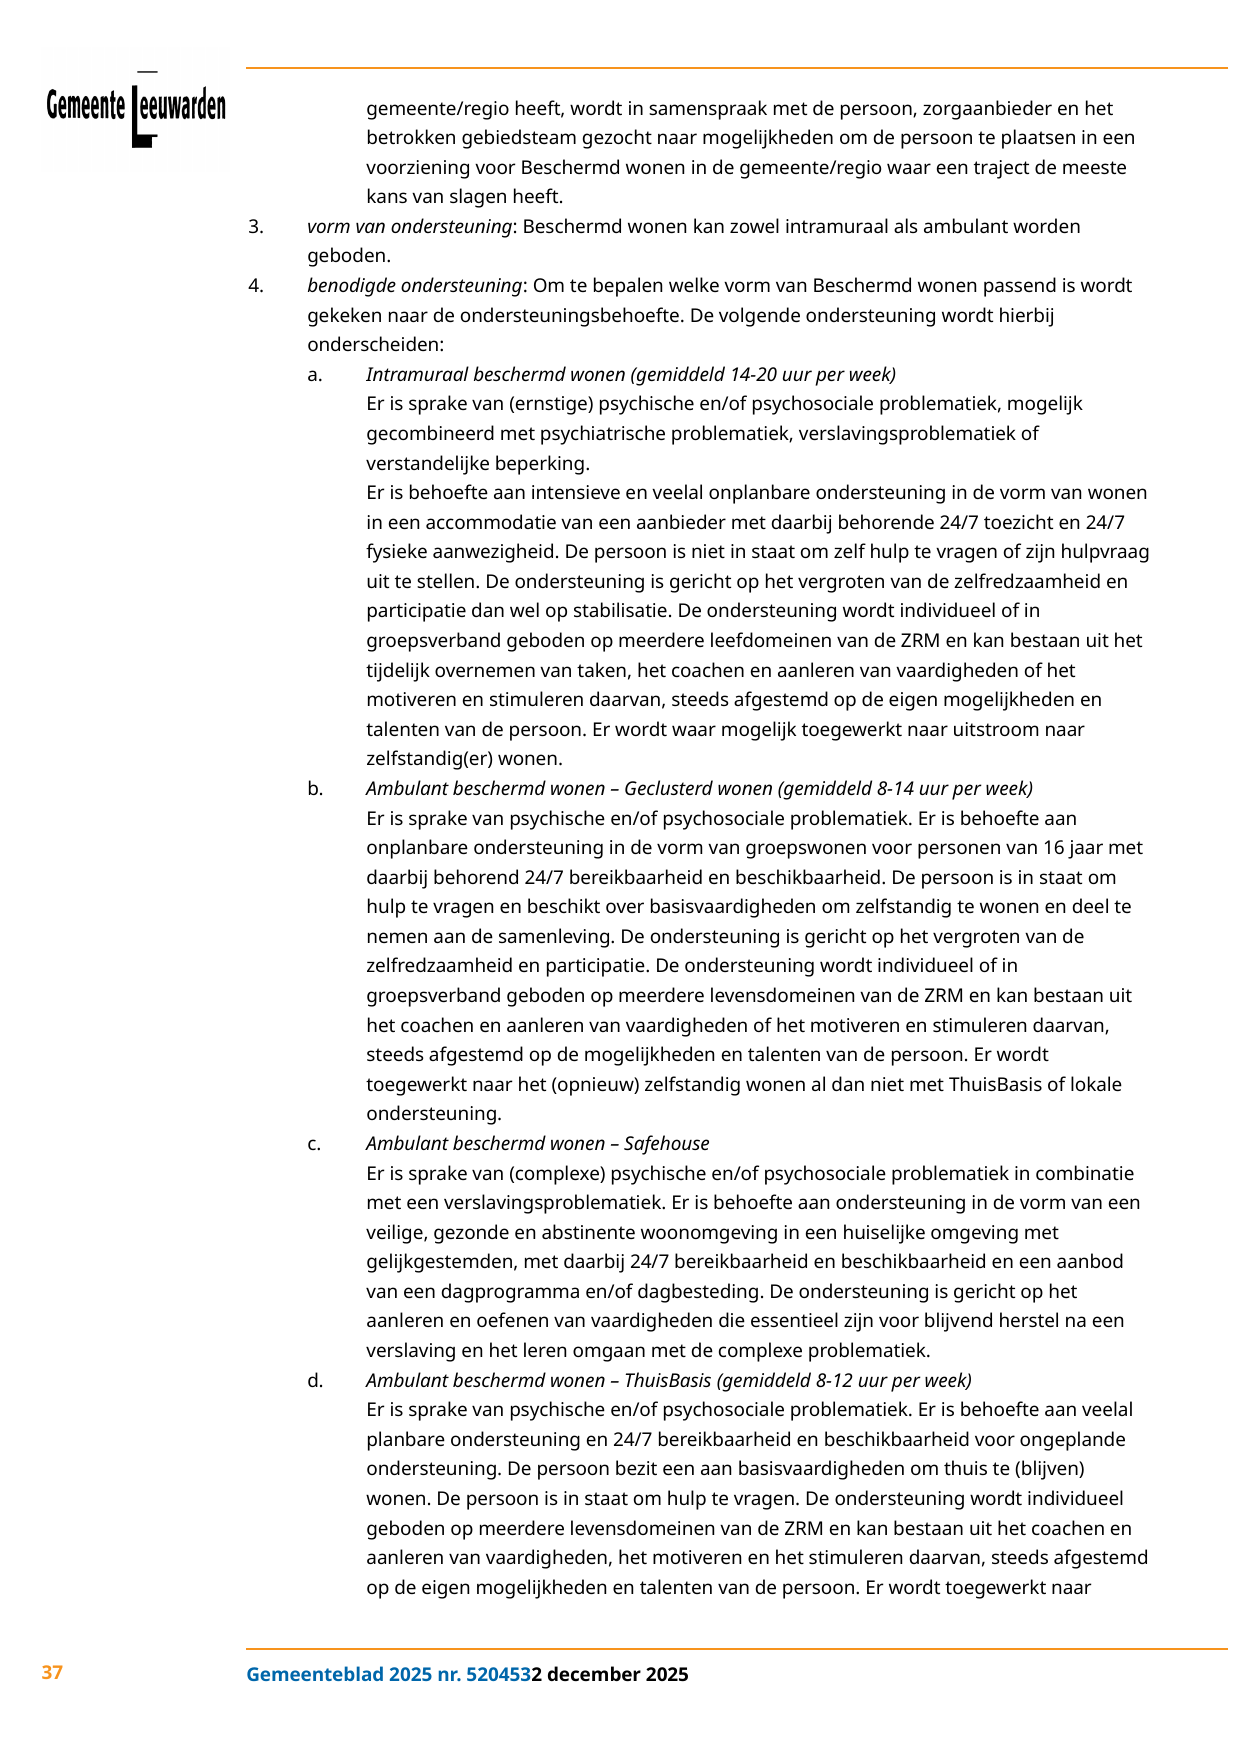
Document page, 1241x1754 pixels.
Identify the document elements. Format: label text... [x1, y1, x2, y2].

list Ambulant beschermd wonen – Safehouse [307, 1130, 1152, 1156]
picture [41, 47, 231, 172]
list Er is behoefte aan intensieve en veelal onplanbare ondersteuning in de vorm van wonen in een accommodatie van een aanbieder met daarbij behorende 24/7 toezicht en 24/7 fysieke aanwezigheid. De persoon is niet in staat om zelf hulp te vragen of zijn hulpvraag uit te stellen. De ondersteuning is gericht op het vergroten van de zelfredzaamheid en participatie dan wel op stabilisatie. De ondersteuning wordt individueel of in groepsverband geboden op meerdere leefdomeinen van de ZRM en kan bestaan uit het tijdelijk overnemen van taken, het coachen en aanleren van vaardigheden of het motiveren en stimuleren daarvan, steeds afgestemd op de eigen mogelijkheden en talenten van de persoon. Er wordt waar mogelijk toegewerkt naar uitstroom naar zelfstandig(er) wonen. [307, 479, 1152, 771]
list Intramuraal beschermd wonen (gemiddeld 14-20 uur per week) [307, 361, 1152, 387]
list vorm van ondersteuning: Beschermd wonen kan zowel intramuraal als ambulant worden geboden. [248, 213, 1152, 268]
list Ambulant beschermd wonen – ThuisBasis (gemiddeld 8-12 uur per week) [307, 1367, 1152, 1393]
list Er is sprake van psychische en/of psychosociale problematiek. Er is behoefte aan onplanbare ondersteuning in de vorm van groepswonen voor personen van 16 jaar met daarbij behorend 24/7 bereikbaarheid en beschikbaarheid. De persoon is in staat om hulp te vragen en beschikt over basisvaardigheden om zelfstandig te wonen en deel te nemen aan de samenleving. De ondersteuning is gericht op het vergroten van de zelfredzaamheid en participatie. De ondersteuning wordt individueel of in groepsverband geboden op meerdere levensdomeinen van de ZRM en kan bestaan uit het coachen en aanleren van vaardigheden of het motiveren en stimuleren daarvan, steeds afgestemd op de mogelijkheden en talenten van de persoon. Er wordt toegewerkt naar het (opnieuw) zelfstandig wonen al dan niet met ThuisBasis of lokale ondersteuning. [307, 805, 1152, 1126]
list benodigde ondersteuning: Om te bepalen welke vorm van Beschermd wonen passend is wordt gekeken naar de ondersteuningsbehoefte. De volgende ondersteuning wordt hierbij onderscheiden: [248, 272, 1152, 357]
list gemeente/regio heeft, wordt in samenspraak met de persoon, zorgaanbieder en het betrokken gebiedsteam gezocht naar mogelijkheden om de persoon te plaatsen in een voorziening voor Beschermd wonen in de gemeente/regio waar een traject de meeste kans van slagen heeft. [307, 95, 1152, 209]
list Ambulant beschermd wonen – Geclusterd wonen (gemiddeld 8-14 uur per week) [307, 775, 1152, 801]
list Er is sprake van psychische en/of psychosociale problematiek. Er is behoefte aan veelal planbare ondersteuning en 24/7 bereikbaarheid en beschikbaarheid voor ongeplande ondersteuning. De persoon bezit een aan basisvaardigheden om thuis te (blijven) wonen. De persoon is in staat om hulp te vragen. De ondersteuning wordt individueel geboden op meerdere levensdomeinen van de ZRM en kan bestaan uit het coachen en aanleren van vaardigheden, het motiveren en het stimuleren daarvan, steeds afgestemd op de eigen mogelijkheden en talenten van de persoon. Er wordt toegewerkt naar [307, 1396, 1152, 1600]
list Er is sprake van (complexe) psychische en/of psychosociale problematiek in combinatie met een verslavingsproblematiek. Er is behoefte aan ondersteuning in de vorm van een veilige, gezonde en abstinente woonomgeving in een huiselijke omgeving met gelijkgestemden, met daarbij 24/7 bereikbaarheid en beschikbaarheid en een aanbod van een dagprogramma en/of dagbesteding. De ondersteuning is gericht op het aanleren en oefenen van vaardigheden die essentieel zijn voor blijvend herstel na een verslaving en het leren omgaan met de complexe problematiek. [307, 1160, 1152, 1363]
list Er is sprake van (ernstige) psychische en/of psychosociale problematiek, mogelijk gecombineerd met psychiatrische problematiek, verslavingsproblematiek of verstandelijke beperking. [307, 391, 1152, 476]
